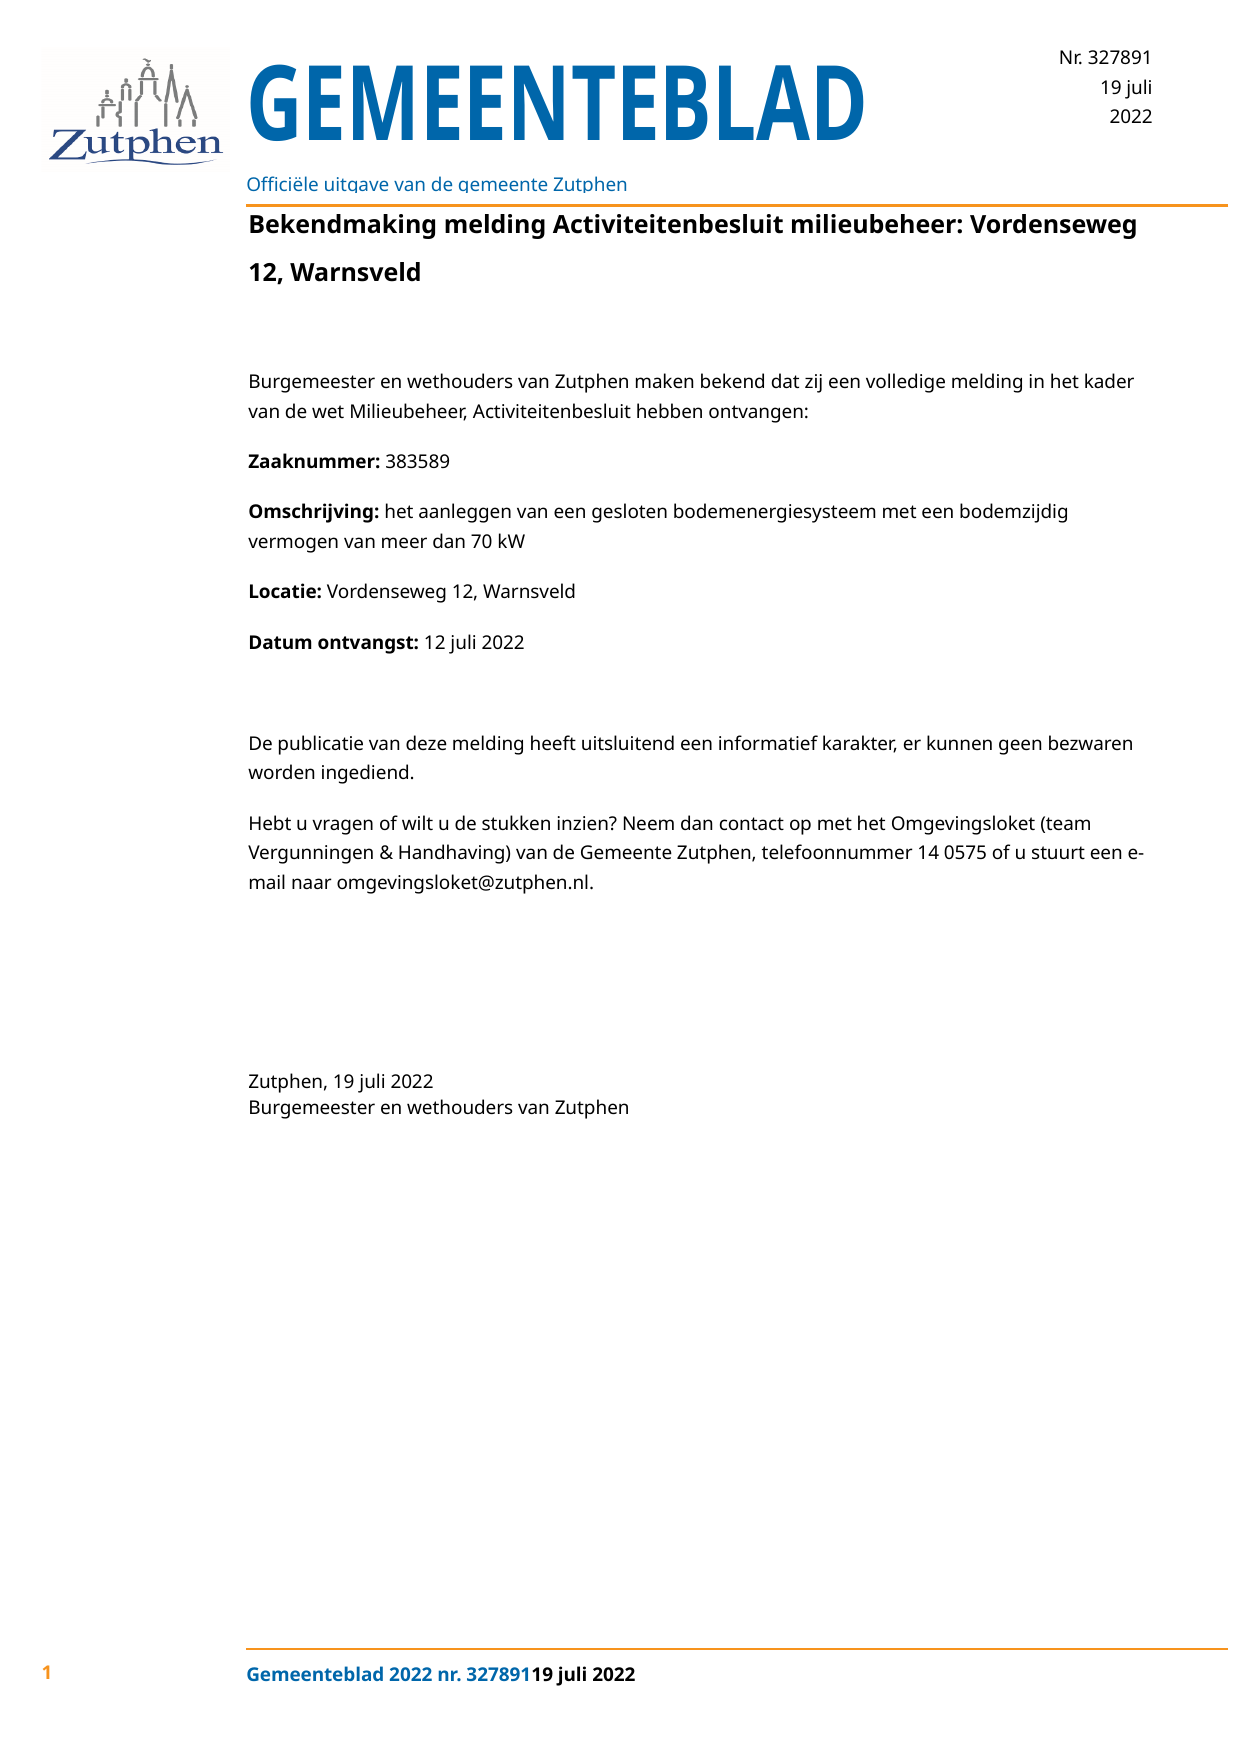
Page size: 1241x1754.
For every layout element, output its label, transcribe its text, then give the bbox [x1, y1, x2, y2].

text Omschrijving: het aanleggen van een gesloten bodemenergiesysteem met een bodemzijdig vermogen van meer dan 70 kW [248, 499, 1152, 554]
text De publicatie van deze melding heeft uitsluitend een informatief karakter, er kunnen geen bezwaren worden ingediend. [248, 730, 1152, 785]
text Zutphen, 19 juli 2022 [248, 1068, 1152, 1094]
text Burgemeester en wethouders van Zutphen [248, 1094, 1152, 1120]
text Bekendmaking melding Activiteitenbesluit milieubeheer: Vordenseweg 12, Warnsveld [248, 207, 1152, 288]
text Zaaknummer: 383589 [248, 448, 1152, 474]
text Burgemeester en wethouders van Zutphen maken bekend dat zij een volledige melding in het kader van de wet Milieubeheer, Activiteitenbesluit hebben ontvangen: [248, 368, 1152, 424]
picture [41, 47, 231, 172]
text Locatie: Vordenseweg 12, Warnsveld [248, 579, 1152, 604]
text Datum ontvangst: 12 juli 2022 [248, 629, 1152, 655]
text Hebt u vragen of wilt u de stukken inzien? Neem dan contact op met het Omgevingsloket (team Vergunningen & Handhaving) van de Gemeente Zutphen, telefoonnummer 14 0575 of u stuurt een e-mail naar omgevingsloket@zutphen.nl. [248, 810, 1152, 895]
